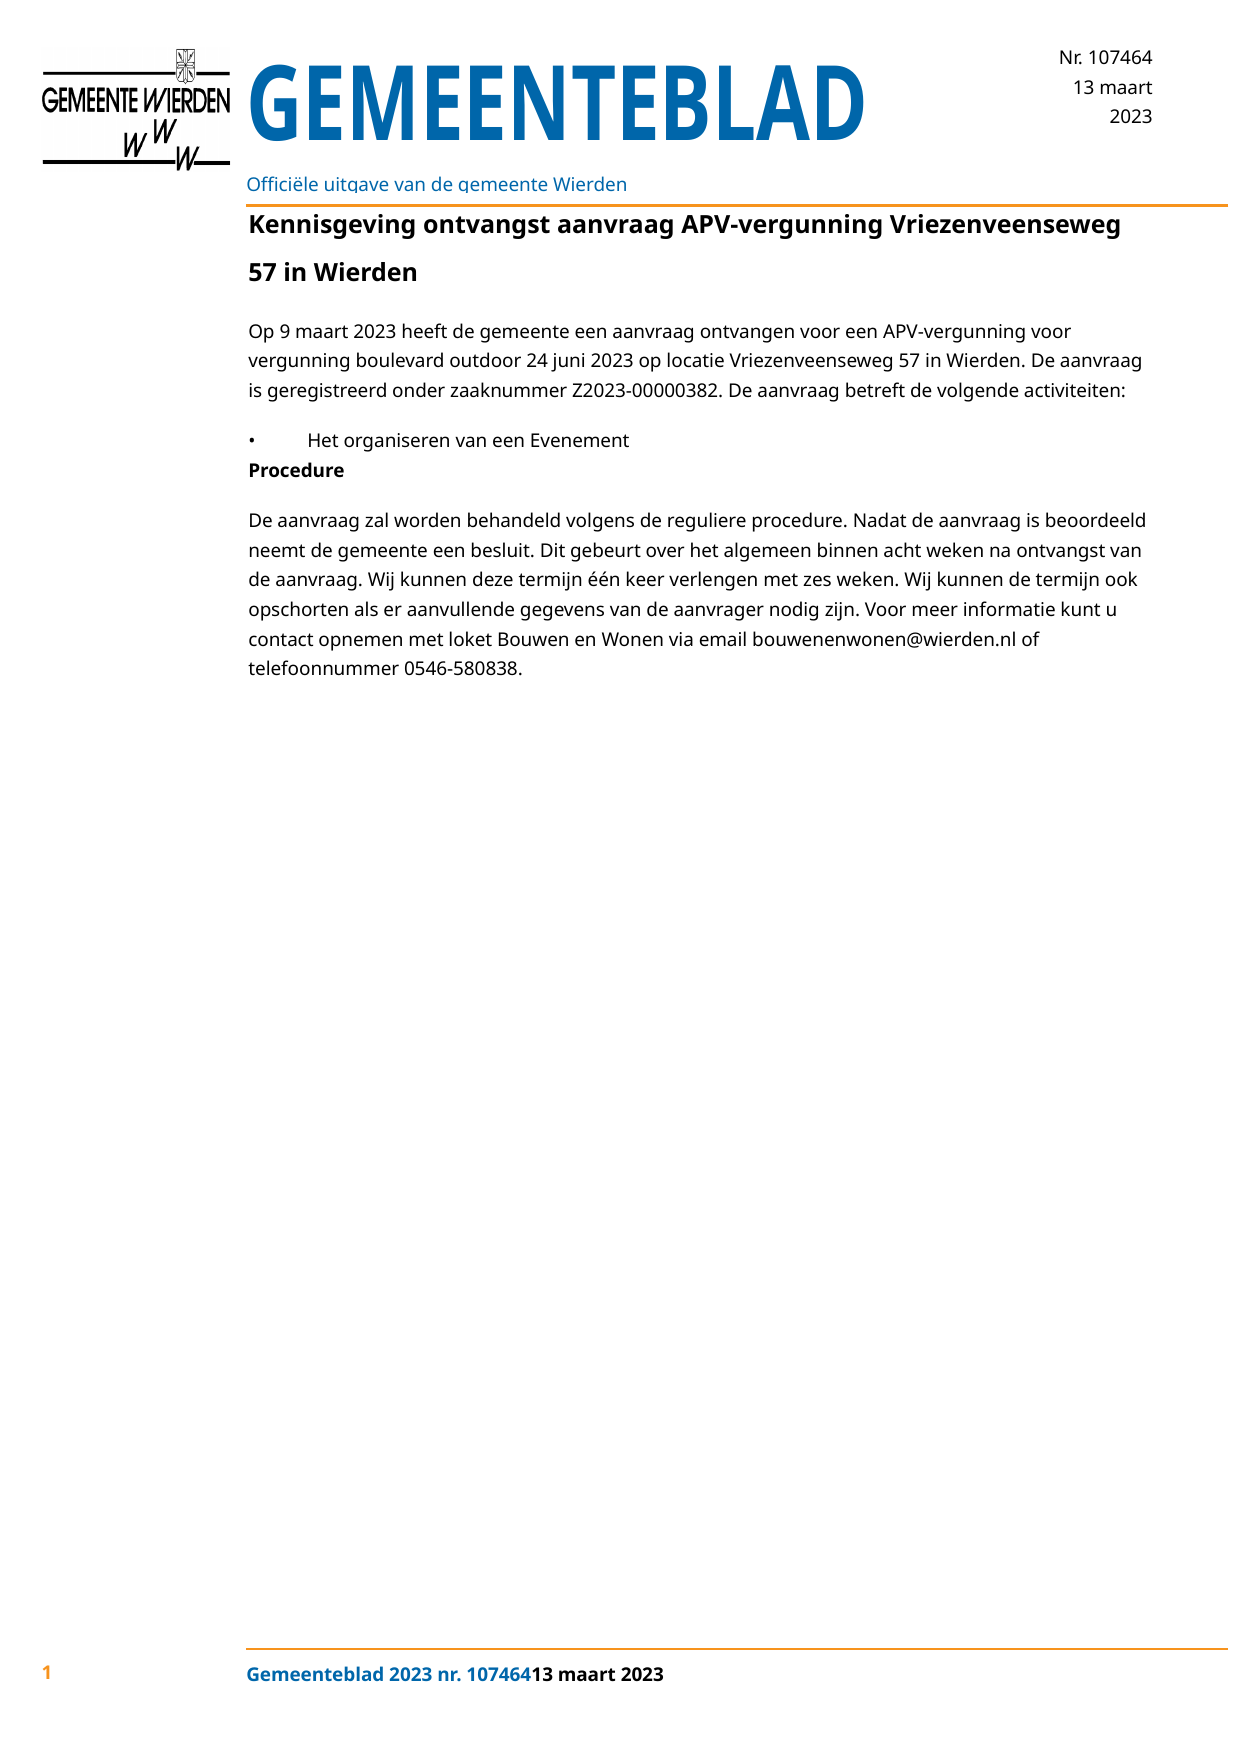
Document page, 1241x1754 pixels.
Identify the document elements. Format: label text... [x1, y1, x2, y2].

picture [41, 47, 231, 172]
text Procedure [248, 457, 1152, 483]
list Het organiseren van een Evenement [248, 427, 1152, 453]
text De aanvraag zal worden behandeld volgens de reguliere procedure. Nadat de aanvraag is beoordeeld neemt de gemeente een besluit. Dit gebeurt over het algemeen binnen acht weken na ontvangst van de aanvraag. Wij kunnen deze termijn één keer verlengen met zes weken. Wij kunnen de termijn ook opschorten als er aanvullende gegevens van de aanvrager nodig zijn. Voor meer informatie kunt u contact opnemen met loket Bouwen en Wonen via email bouwenenwonen@wierden.nl of telefoonnummer 0546-580838. [248, 507, 1152, 681]
text Kennisgeving ontvangst aanvraag APV-vergunning Vriezenveenseweg 57 in Wierden [248, 207, 1152, 288]
text Op 9 maart 2023 heeft de gemeente een aanvraag ontvangen voor een APV-vergunning voor vergunning boulevard outdoor 24 juni 2023 op locatie Vriezenveenseweg 57 in Wierden. De aanvraag is geregistreerd onder zaaknummer Z2023-00000382. De aanvraag betreft de volgende activiteiten: [248, 318, 1152, 403]
